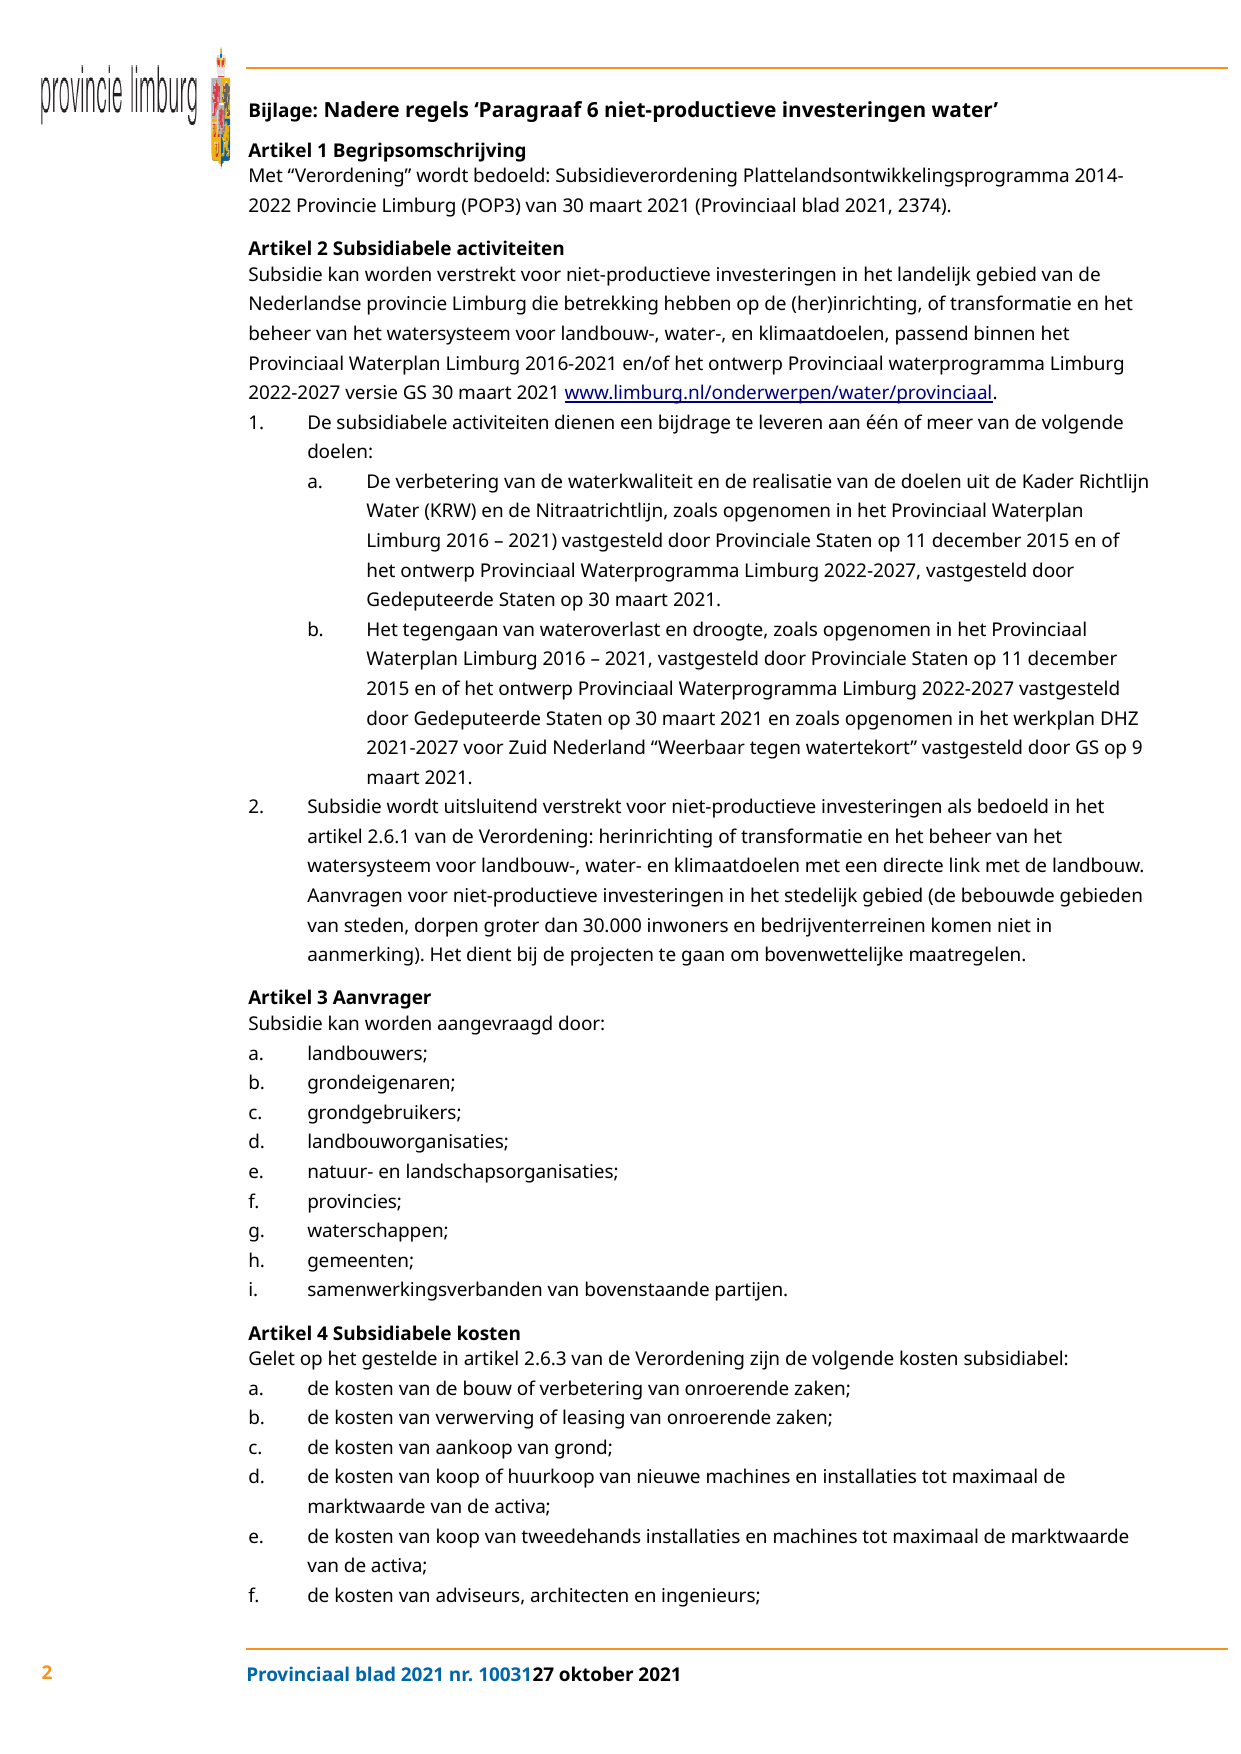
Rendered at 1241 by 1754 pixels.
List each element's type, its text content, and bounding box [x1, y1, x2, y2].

list natuur- en landschapsorganisaties; [248, 1158, 1152, 1184]
list Subsidie wordt uitsluitend verstrekt voor niet-productieve investeringen als bedoeld in het artikel 2.6.1 van de Verordening: herinrichting of transformatie en het beheer van het watersysteem voor landbouw-, water- en klimaatdoelen met een directe link met de landbouw. [248, 793, 1152, 878]
list grondgebruikers; [248, 1099, 1152, 1125]
list de kosten van aankoop van grond; [248, 1434, 1152, 1460]
text Artikel 3 Aanvrager [248, 984, 1152, 1010]
text Artikel 4 Subsidiabele kosten [248, 1320, 1152, 1345]
list Aanvragen voor niet-productieve investeringen in het stedelijk gebied (de bebouwde gebieden van steden, dorpen groter dan 30.000 inwoners en bedrijventerreinen komen niet in aanmerking). Het dient bij de projecten te gaan om bovenwettelijke maatregelen. [248, 882, 1152, 967]
text Artikel 2 Subsidiabele activiteiten [248, 235, 1152, 261]
list landbouwers; [248, 1040, 1152, 1066]
text Gelet op het gestelde in artikel 2.6.3 van de Verordening zijn de volgende kosten subsidiabel: [248, 1345, 1152, 1371]
list grondeigenaren; [248, 1069, 1152, 1095]
text Bijlage: Nadere regels ‘Paragraaf 6 niet-productieve investeringen water’ [248, 95, 1152, 123]
list Het tegengaan van wateroverlast en droogte, zoals opgenomen in het Provinciaal Waterplan Limburg 2016 – 2021, vastgesteld door Provinciale Staten op 11 december 2015 en of het ontwerp Provinciaal Waterprogramma Limburg 2022-2027 vastgesteld door Gedeputeerde Staten op 30 maart 2021 en zoals opgenomen in het werkplan DHZ 2021-2027 voor Zuid Nederland “Weerbaar tegen watertekort” vastgesteld door GS op 9 maart 2021. [307, 616, 1152, 790]
list waterschappen; [248, 1217, 1152, 1243]
picture [41, 47, 231, 172]
list de kosten van verwerving of leasing van onroerende zaken; [248, 1404, 1152, 1430]
list gemeenten; [248, 1247, 1152, 1273]
text Artikel 1 Begripsomschrijving [248, 137, 1152, 163]
list de kosten van koop of huurkoop van nieuwe machines en installaties tot maximaal de marktwaarde van de activa; [248, 1464, 1152, 1519]
text Subsidie kan worden aangevraagd door: [248, 1010, 1152, 1036]
list de kosten van de bouw of verbetering van onroerende zaken; [248, 1375, 1152, 1401]
text Met “Verordening” wordt bedoeld: Subsidieverordening Plattelandsontwikkelingsprogramma 2014-2022 Provincie Limburg (POP3) van 30 maart 2021 (Provinciaal blad 2021, 2374). [248, 163, 1152, 218]
text Subsidie kan worden verstrekt voor niet-productieve investeringen in het landelijk gebied van de Nederlandse provincie Limburg die betrekking hebben op de (her)inrichting, of transformatie en het beheer van het watersysteem voor landbouw-, water-, en klimaatdoelen, passend binnen het Provinciaal Waterplan Limburg 2016-2021 en/of het ontwerp Provinciaal waterprogramma Limburg 2022-2027 versie GS 30 maart 2021 www.limburg.nl/onderwerpen/water/provinciaal. [248, 261, 1152, 405]
list de kosten van adviseurs, architecten en ingenieurs; [248, 1582, 1152, 1608]
list samenwerkingsverbanden van bovenstaande partijen. [248, 1277, 1152, 1302]
list landbouworganisaties; [248, 1129, 1152, 1154]
list provincies; [248, 1188, 1152, 1213]
list De verbetering van de waterkwaliteit en de realisatie van de doelen uit de Kader Richtlijn Water (KRW) en de Nitraatrichtlijn, zoals opgenomen in het Provinciaal Waterplan Limburg 2016 – 2021) vastgesteld door Provinciale Staten op 11 december 2015 en of het ontwerp Provinciaal Waterprogramma Limburg 2022-2027, vastgesteld door Gedeputeerde Staten op 30 maart 2021. [307, 468, 1152, 612]
list de kosten van koop van tweedehands installaties en machines tot maximaal de marktwaarde van de activa; [248, 1523, 1152, 1578]
list De subsidiabele activiteiten dienen een bijdrage te leveren aan één of meer van de volgende doelen: [248, 409, 1152, 464]
